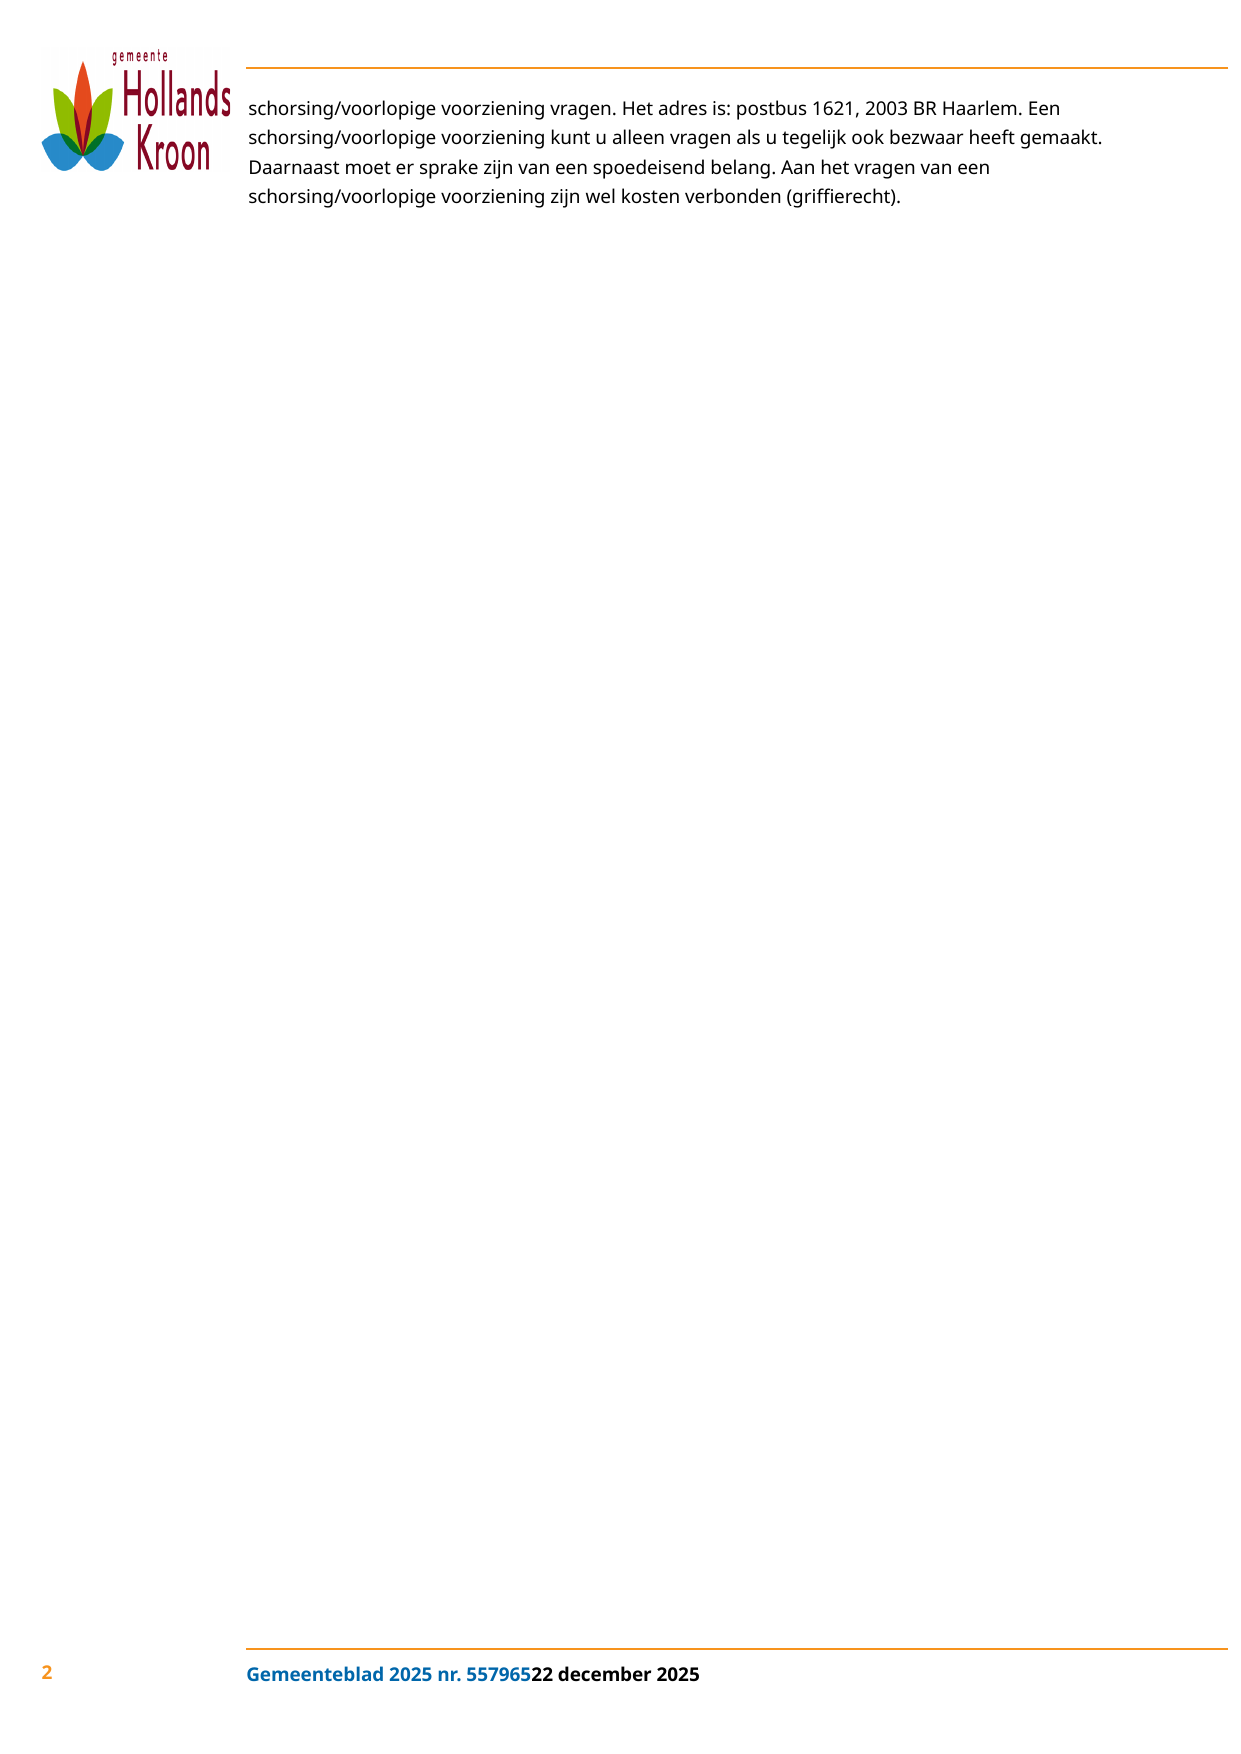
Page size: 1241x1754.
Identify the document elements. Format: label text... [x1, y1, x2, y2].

picture [41, 47, 231, 172]
text schorsing/voorlopige voorziening vragen. Het adres is: postbus 1621, 2003 BR Haarlem. Een schorsing/voorlopige voorziening kunt u alleen vragen als u tegelijk ook bezwaar heeft gemaakt. Daarnaast moet er sprake zijn van een spoedeisend belang. Aan het vragen van een schorsing/voorlopige voorziening zijn wel kosten verbonden (griffierecht). [248, 95, 1152, 209]
